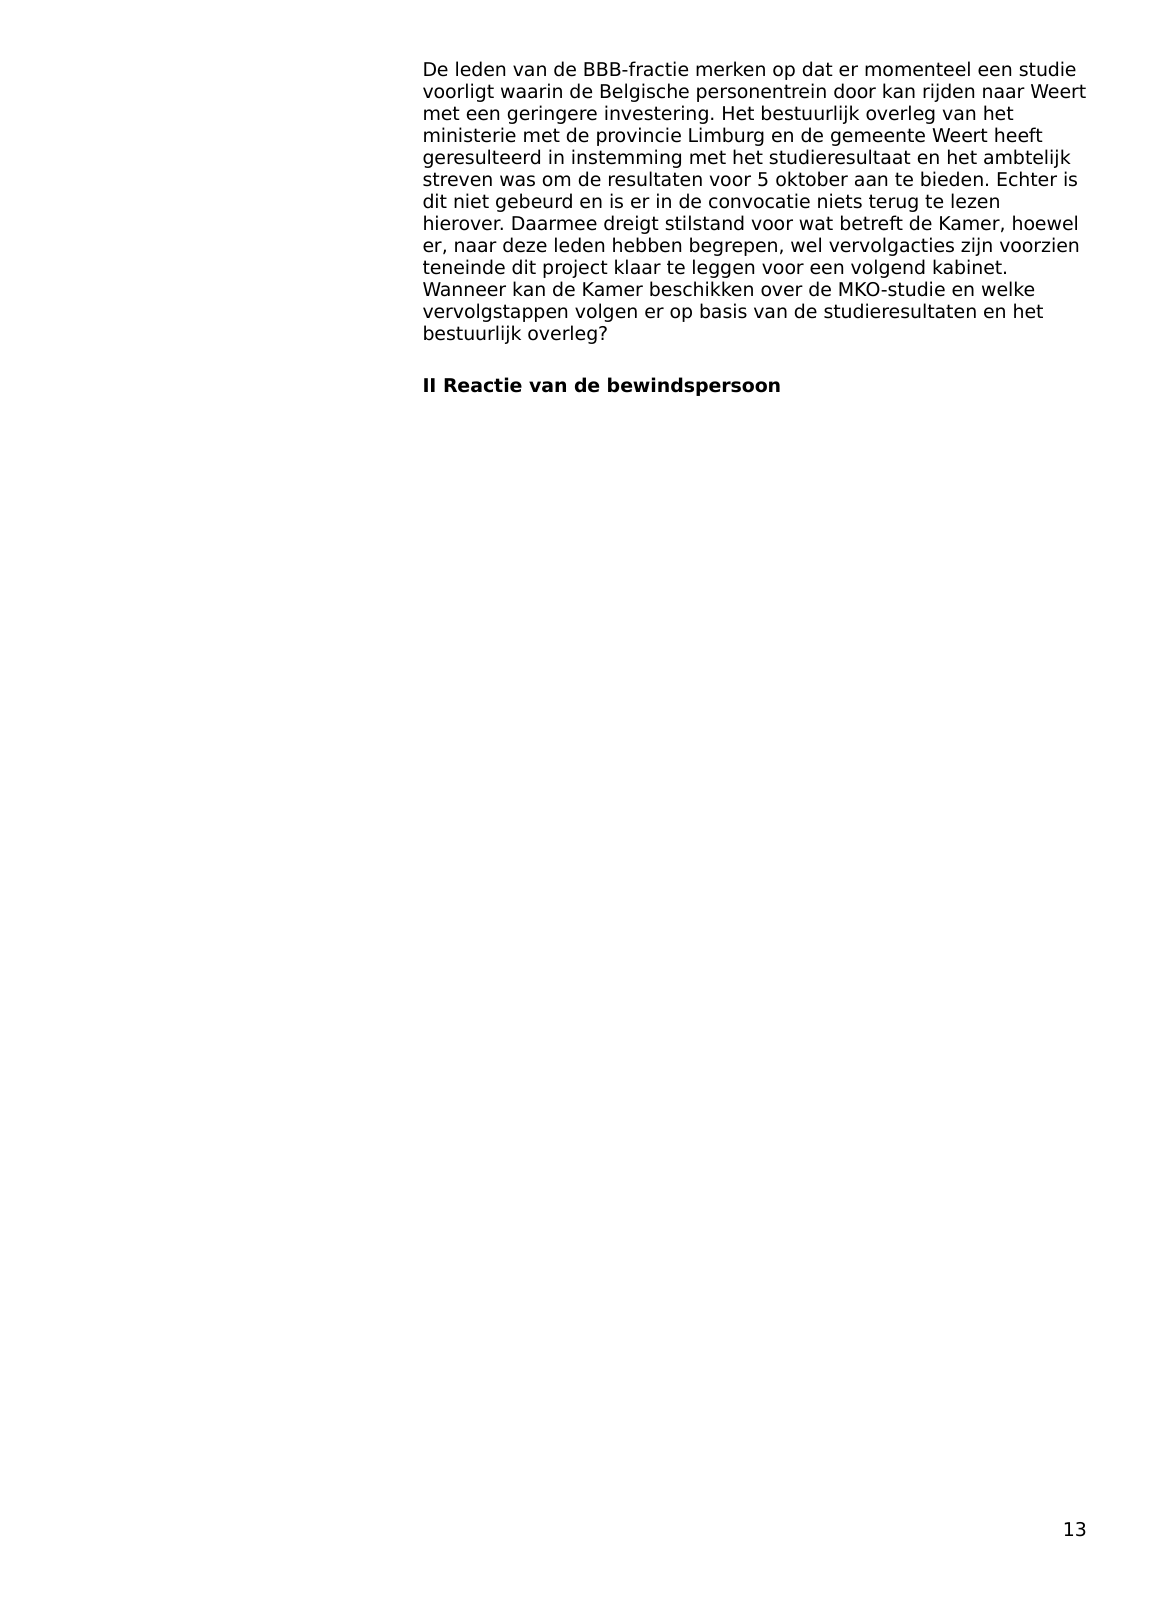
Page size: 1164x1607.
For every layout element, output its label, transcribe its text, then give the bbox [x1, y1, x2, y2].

text De leden van de BBB-fractie merken op dat er momenteel een studie voorligt waarin de Belgische personentrein door kan rijden naar Weert met een geringere investering. Het bestuurlijk overleg van het ministerie met de provincie Limburg en de gemeente Weert heeft geresulteerd in instemming met het studieresultaat en het ambtelijk streven was om de resultaten voor 5 oktober aan te bieden. Echter is dit niet gebeurd en is er in de convocatie niets terug te lezen hierover. Daarmee dreigt stilstand voor wat betreft de Kamer, hoewel er, naar deze leden hebben begrepen, wel vervolgacties zijn voorzien teneinde dit project klaar te leggen voor een volgend kabinet. Wanneer kan de Kamer beschikken over de MKO-studie en welke vervolgstappen volgen er op basis van de studieresultaten en het bestuurlijk overleg? [422, 59, 1087, 345]
subtitle II Reactie van de bewindspersoon [422, 375, 1087, 397]
